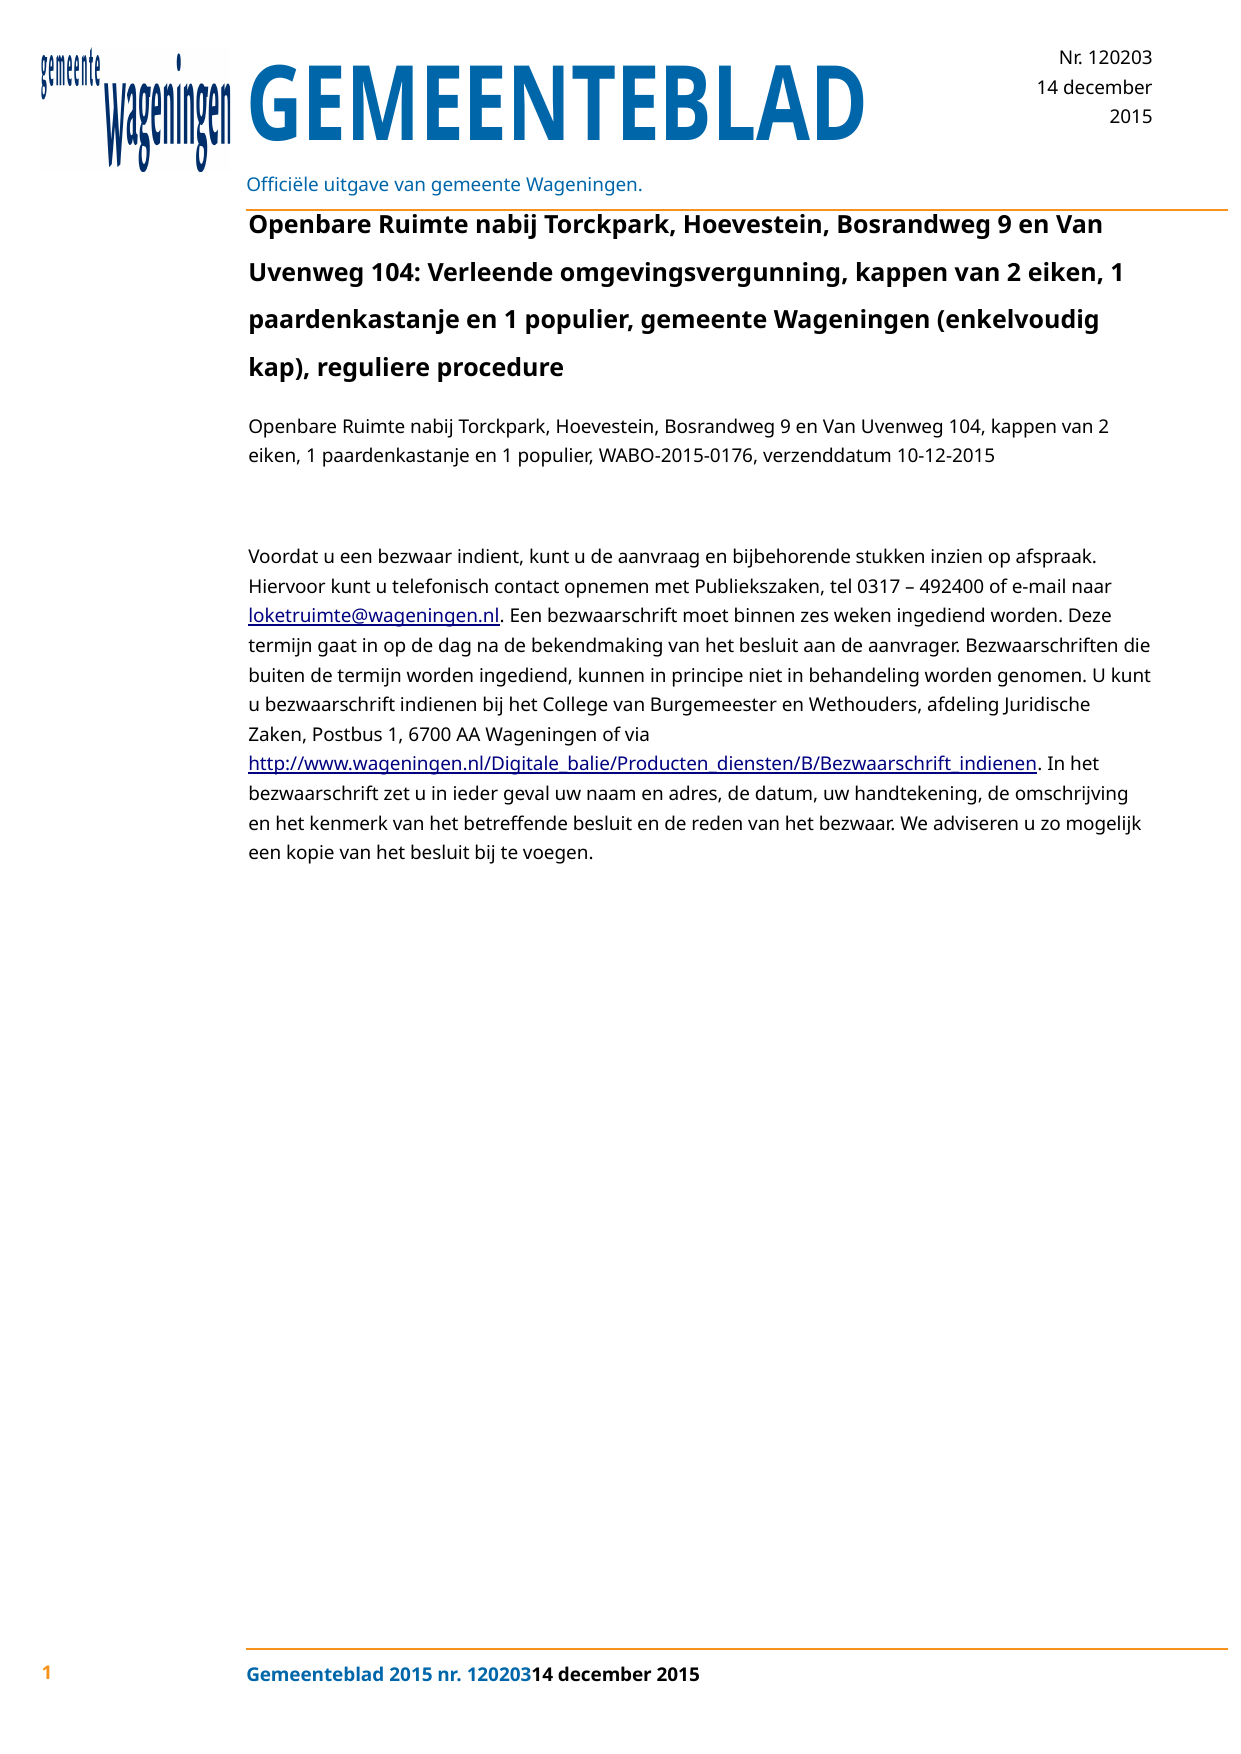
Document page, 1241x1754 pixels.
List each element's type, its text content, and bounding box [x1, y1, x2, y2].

picture [41, 47, 231, 172]
text Voordat u een bezwaar indient, kunt u de aanvraag en bijbehorende stukken inzien op afspraak. Hiervoor kunt u telefonisch contact opnemen met Publiekszaken, tel 0317 – 492400 of e-mail naar loketruimte@wageningen.nl. Een bezwaarschrift moet binnen zes weken ingediend worden. Deze termijn gaat in op de dag na de bekendmaking van het besluit aan de aanvrager. Bezwaarschriften die buiten de termijn worden ingediend, kunnen in principe niet in behandeling worden genomen. U kunt u bezwaarschrift indienen bij het College van Burgemeester en Wethouders, afdeling Juridische Zaken, Postbus 1, 6700 AA Wageningen of via http://www.wageningen.nl/Digitale_balie/Producten_diensten/B/Bezwaarschrift_indienen. In het bezwaarschrift zet u in ieder geval uw naam en adres, de datum, uw handtekening, de omschrijving en het kenmerk van het betreffende besluit en de reden van het bezwaar. We adviseren u zo mogelijk een kopie van het besluit bij te voegen. [248, 543, 1152, 865]
text Openbare Ruimte nabij Torckpark, Hoevestein, Bosrandweg 9 en Van Uvenweg 104, kappen van 2 eiken, 1 paardenkastanje en 1 populier, WABO-2015-0176, verzenddatum 10-12-2015 [248, 413, 1152, 468]
text Openbare Ruimte nabij Torckpark, Hoevestein, Bosrandweg 9 en Van Uvenweg 104: Verleende omgevingsvergunning, kappen van 2 eiken, 1 paardenkastanje en 1 populier, gemeente Wageningen (enkelvoudig kap), reguliere procedure [248, 211, 1152, 384]
